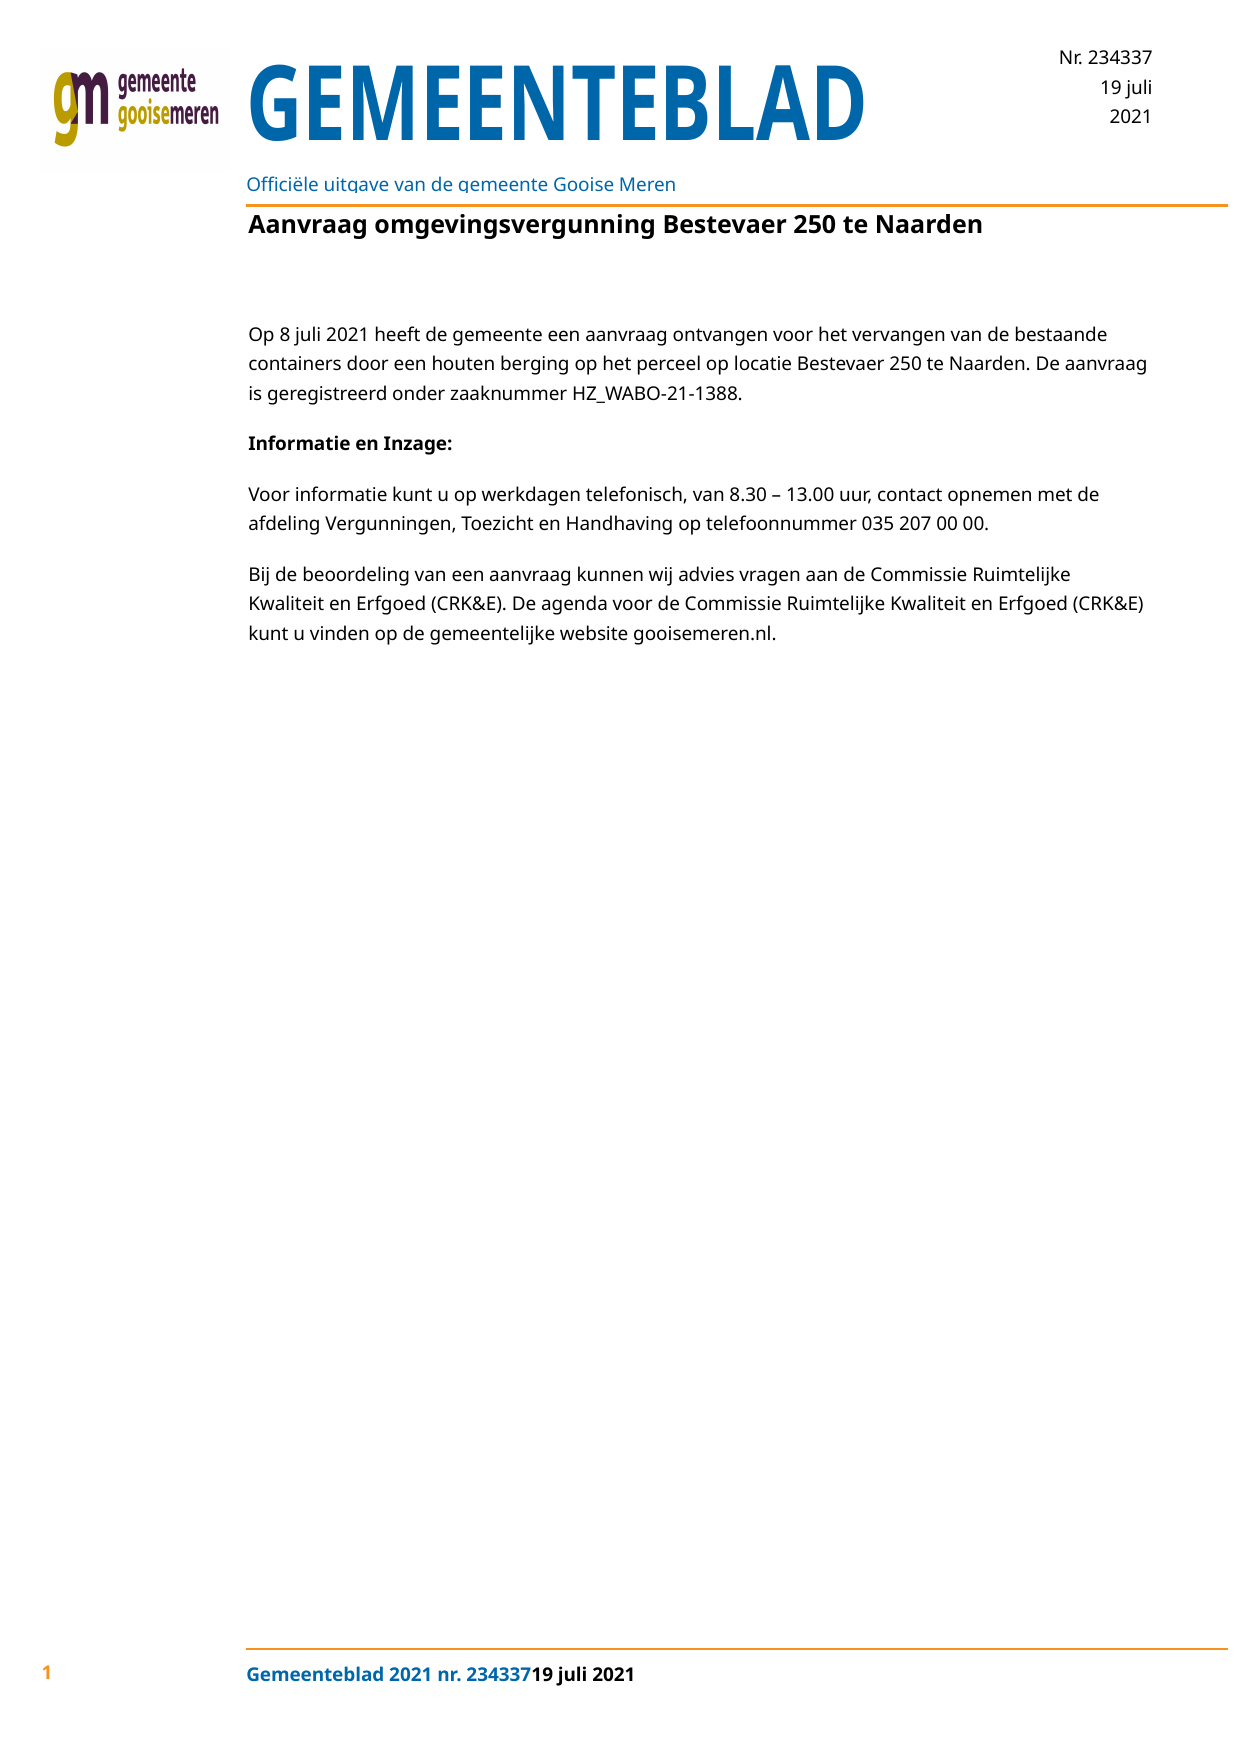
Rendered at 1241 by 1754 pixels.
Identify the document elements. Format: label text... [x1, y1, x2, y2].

picture [41, 47, 231, 172]
text Aanvraag omgevingsvergunning Bestevaer 250 te Naarden [248, 207, 1152, 241]
text Voor informatie kunt u op werkdagen telefonisch, van 8.30 – 13.00 uur, contact opnemen met de afdeling Vergunningen, Toezicht en Handhaving op telefoonnummer 035 207 00 00. [248, 481, 1152, 536]
text Bij de beoordeling van een aanvraag kunnen wij advies vragen aan de Commissie Ruimtelijke Kwaliteit en Erfgoed (CRK&E). De agenda voor de Commissie Ruimtelijke Kwaliteit en Erfgoed (CRK&E) kunt u vinden op de gemeentelijke website gooisemeren.nl. [248, 561, 1152, 646]
text Informatie en Inzage: [248, 430, 1152, 456]
text Op 8 juli 2021 heeft de gemeente een aanvraag ontvangen voor het vervangen van de bestaande containers door een houten berging op het perceel op locatie Bestevaer 250 te Naarden. De aanvraag is geregistreerd onder zaaknummer HZ_WABO-21-1388. [248, 321, 1152, 406]
